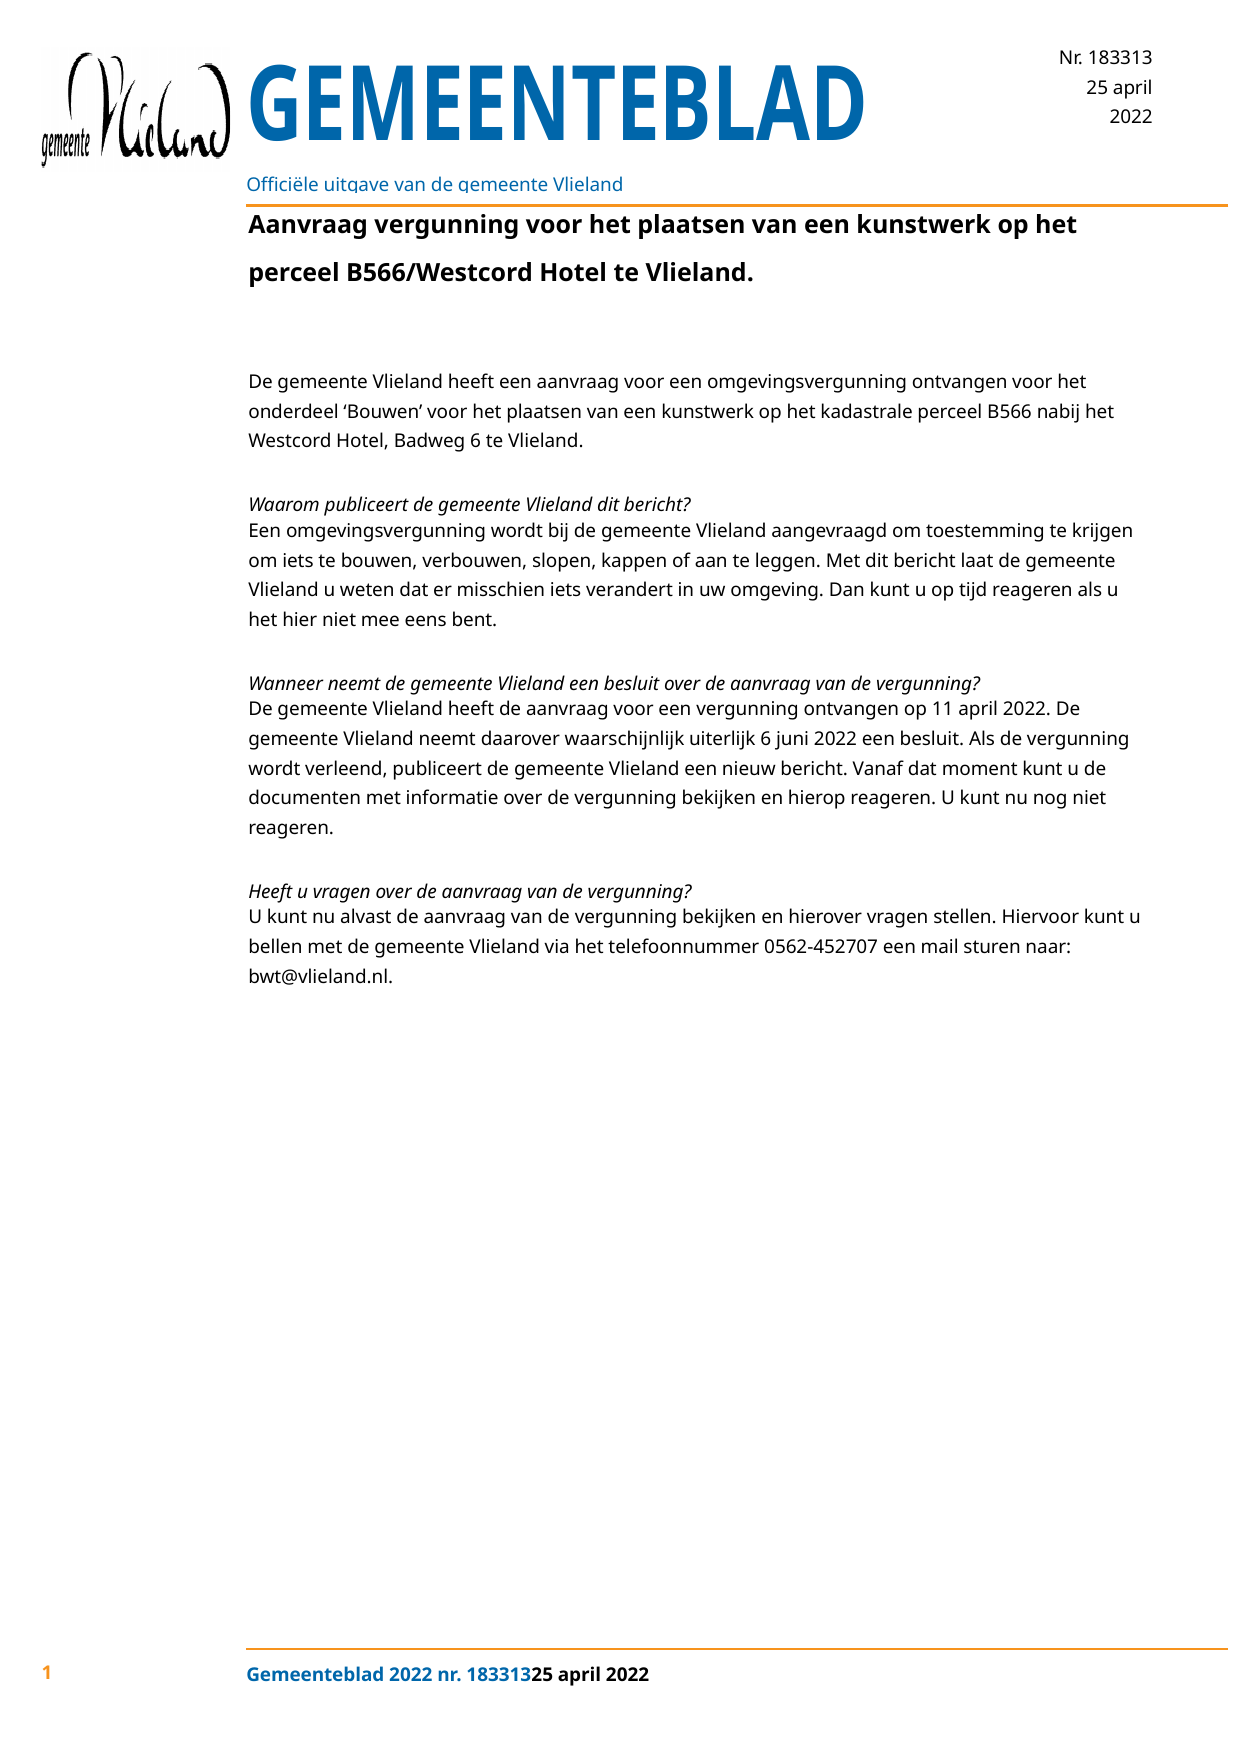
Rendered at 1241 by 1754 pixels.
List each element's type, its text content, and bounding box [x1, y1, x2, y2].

text De gemeente Vlieland heeft de aanvraag voor een vergunning ontvangen op 11 april 2022. De gemeente Vlieland neemt daarover waarschijnlijk uiterlijk 6 juni 2022 een besluit. Als de vergunning wordt verleend, publiceert de gemeente Vlieland een nieuw bericht. Vanaf dat moment kunt u de documenten met informatie over de vergunning bekijken en hierop reageren. U kunt nu nog niet reageren. [248, 696, 1152, 840]
text Heeft u vragen over de aanvraag van de vergunning? [248, 878, 1152, 904]
text U kunt nu alvast de aanvraag van de vergunning bekijken en hierover vragen stellen. Hiervoor kunt u bellen met de gemeente Vlieland via het telefoonnummer 0562-452707 een mail sturen naar: bwt@vlieland.nl. [248, 904, 1152, 988]
text Een omgevingsvergunning wordt bij de gemeente Vlieland aangevraagd om toestemming te krijgen om iets te bouwen, verbouwen, slopen, kappen of aan te leggen. Met dit bericht laat de gemeente Vlieland u weten dat er misschien iets verandert in uw omgeving. Dan kunt u op tijd reageren als u het hier niet mee eens bent. [248, 517, 1152, 632]
text Waarom publiceert de gemeente Vlieland dit bericht? [248, 491, 1152, 517]
text De gemeente Vlieland heeft een aanvraag voor een omgevingsvergunning ontvangen voor het onderdeel ‘Bouwen’ voor het plaatsen van een kunstwerk op het kadastrale perceel B566 nabij het Westcord Hotel, Badweg 6 te Vlieland. [248, 368, 1152, 453]
picture [41, 47, 231, 172]
text Wanneer neemt de gemeente Vlieland een besluit over de aanvraag van de vergunning? [248, 670, 1152, 696]
text Aanvraag vergunning voor het plaatsen van een kunstwerk op het perceel B566/Westcord Hotel te Vlieland. [248, 207, 1152, 288]
